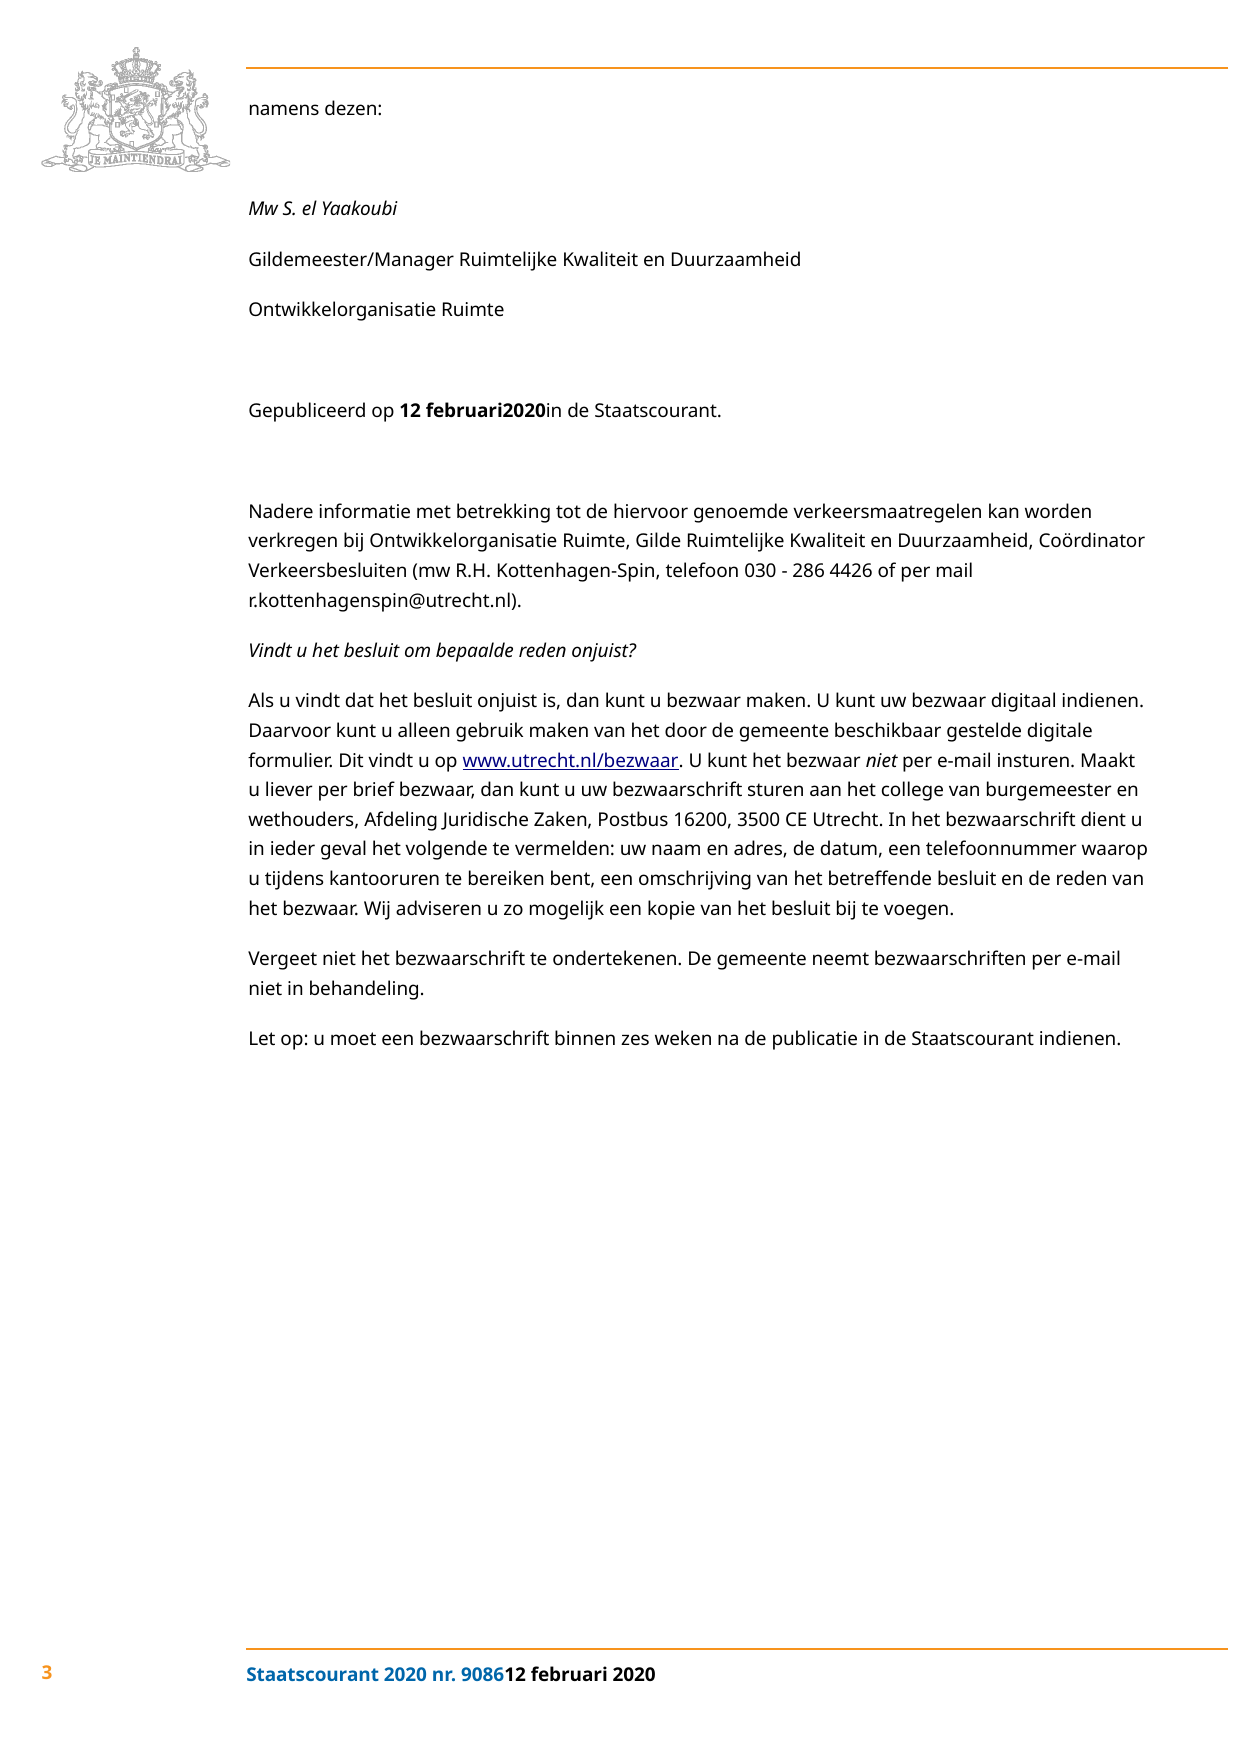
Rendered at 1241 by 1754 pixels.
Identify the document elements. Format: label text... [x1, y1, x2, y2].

text Nadere informatie met betrekking tot de hiervoor genoemde verkeersmaatregelen kan worden verkregen bij Ontwikkelorganisatie Ruimte, Gilde Ruimtelijke Kwaliteit en Duurzaamheid, Coördinator Verkeersbesluiten (mw R.H. Kottenhagen-Spin, telefoon 030 - 286 4426 of per mail r.kottenhagenspin@utrecht.nl). [248, 498, 1152, 613]
text Ontwikkelorganisatie Ruimte [248, 296, 1152, 322]
picture [41, 47, 231, 172]
text namens dezen: [248, 95, 1152, 121]
text Mw S. el Yaakoubi [248, 196, 1152, 221]
text Gildemeester/Manager Ruimtelijke Kwaliteit en Duurzaamheid [248, 246, 1152, 272]
text Gepubliceerd op 12 februari2020in de Staatscourant. [248, 397, 1152, 423]
text Vindt u het besluit om bepaalde reden onjuist? [248, 637, 1152, 663]
text Let op: u moet een bezwaarschrift binnen zes weken na de publicatie in de Staatscourant indienen. [248, 1025, 1152, 1051]
text Vergeet niet het bezwaarschrift te ondertekenen. De gemeente neemt bezwaarschriften per e-mail niet in behandeling. [248, 945, 1152, 1001]
text Als u vindt dat het besluit onjuist is, dan kunt u bezwaar maken. U kunt uw bezwaar digitaal indienen. Daarvoor kunt u alleen gebruik maken van het door de gemeente beschikbaar gestelde digitale formulier. Dit vindt u op www.utrecht.nl/bezwaar. U kunt het bezwaar niet per e-mail insturen. Maakt u liever per brief bezwaar, dan kunt u uw bezwaarschrift sturen aan het college van burgemeester en wethouders, Afdeling Juridische Zaken, Postbus 16200, 3500 CE Utrecht. In het bezwaarschrift dient u in ieder geval het volgende te vermelden: uw naam en adres, de datum, een telefoonnummer waarop u tijdens kantooruren te bereiken bent, een omschrijving van het betreffende besluit en de reden van het bezwaar. Wij adviseren u zo mogelijk een kopie van het besluit bij te voegen. [248, 688, 1152, 921]
